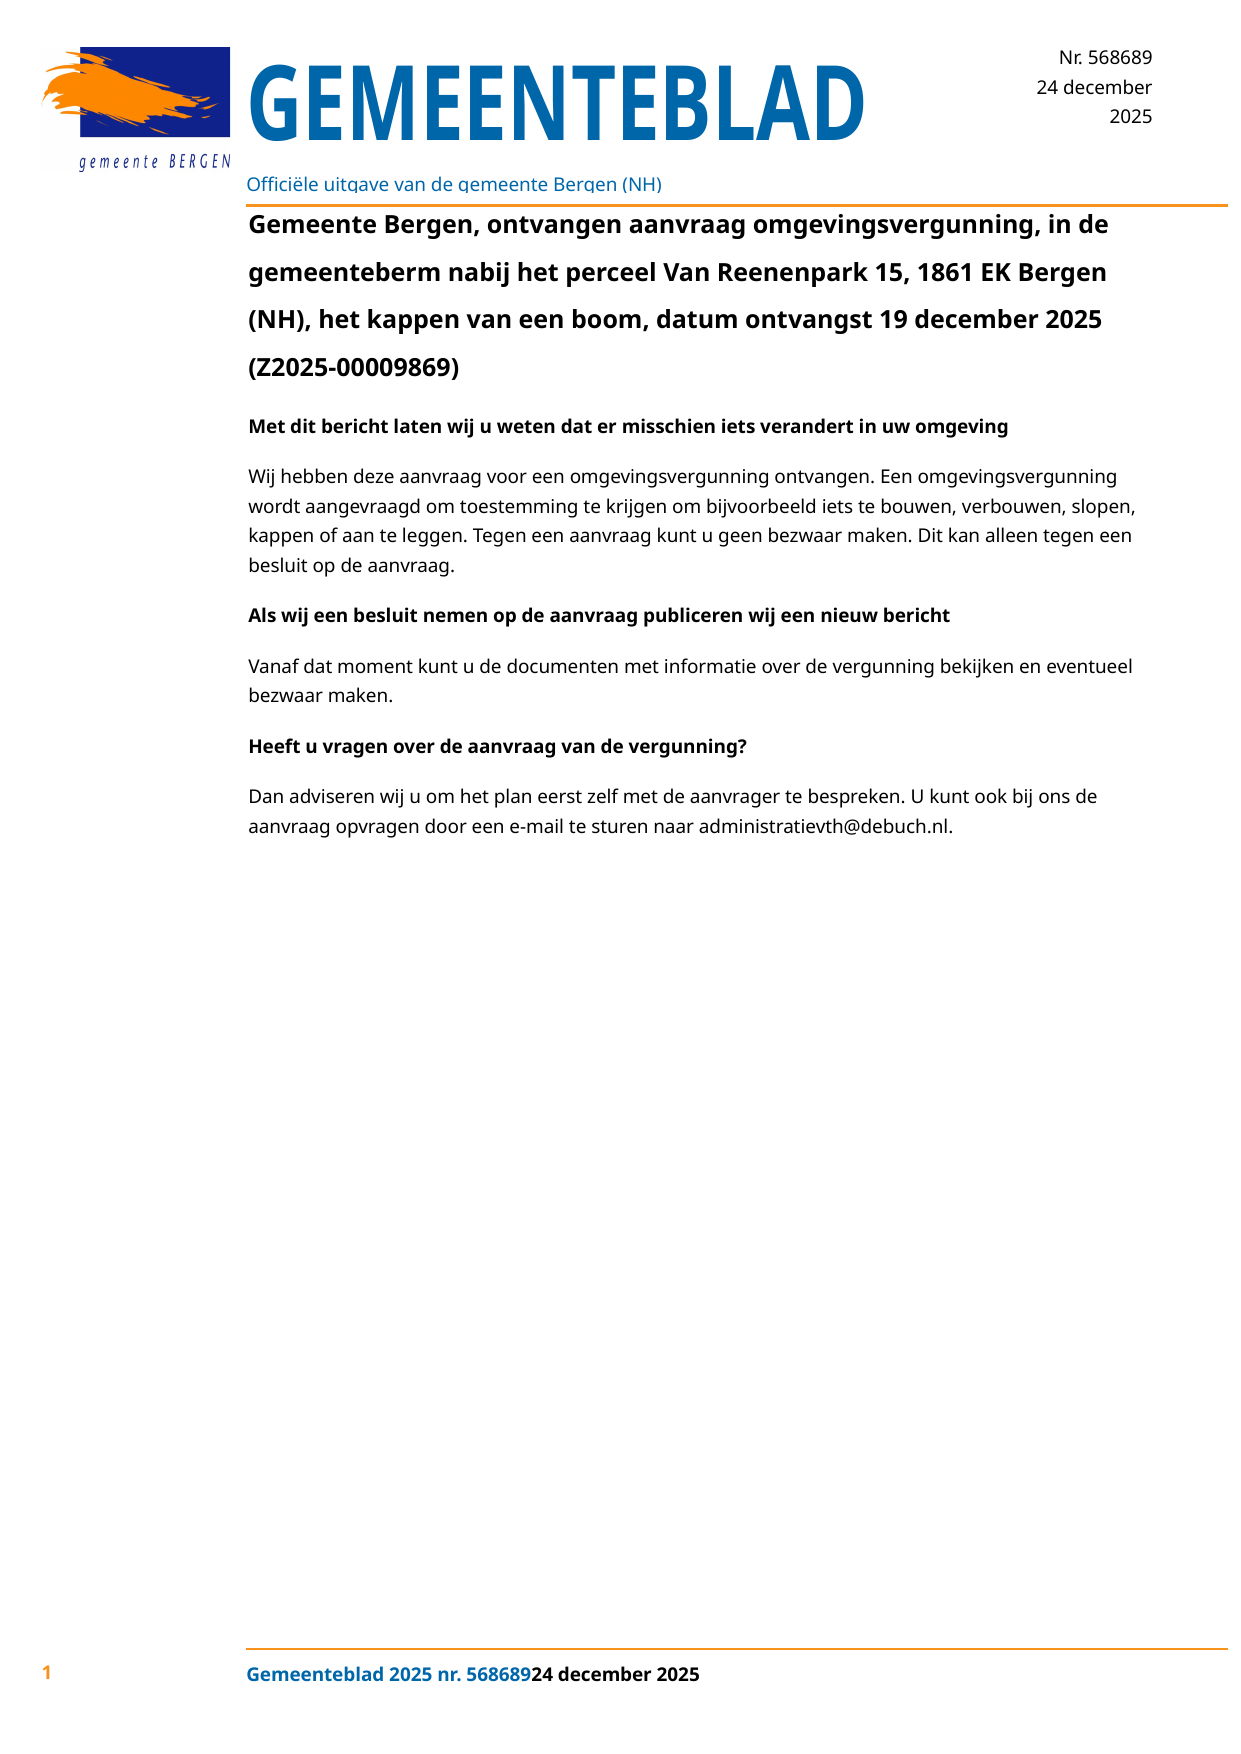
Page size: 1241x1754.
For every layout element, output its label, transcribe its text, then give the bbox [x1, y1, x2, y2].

text Gemeente Bergen, ontvangen aanvraag omgevingsvergunning, in de gemeenteberm nabij het perceel Van Reenenpark 15, 1861 EK Bergen (NH), het kappen van een boom, datum ontvangst 19 december 2025 (Z2025-00009869) [248, 207, 1152, 384]
picture [41, 47, 231, 172]
text Als wij een besluit nemen op de aanvraag publiceren wij een nieuw bericht [248, 603, 1152, 628]
text Heeft u vragen over de aanvraag van de vergunning? [248, 733, 1152, 759]
text Dan adviseren wij u om het plan eerst zelf met de aanvrager te bespreken. U kunt ook bij ons de aanvraag opvragen door een e-mail te sturen naar administratievth@debuch.nl. [248, 783, 1152, 839]
text Wij hebben deze aanvraag voor een omgevingsvergunning ontvangen. Een omgevingsvergunning wordt aangevraagd om toestemming te krijgen om bijvoorbeeld iets te bouwen, verbouwen, slopen, kappen of aan te leggen. Tegen een aanvraag kunt u geen bezwaar maken. Dit kan alleen tegen een besluit op de aanvraag. [248, 463, 1152, 578]
text Met dit bericht laten wij u weten dat er misschien iets verandert in uw omgeving [248, 413, 1152, 439]
text Vanaf dat moment kunt u de documenten met informatie over de vergunning bekijken en eventueel bezwaar maken. [248, 653, 1152, 708]
